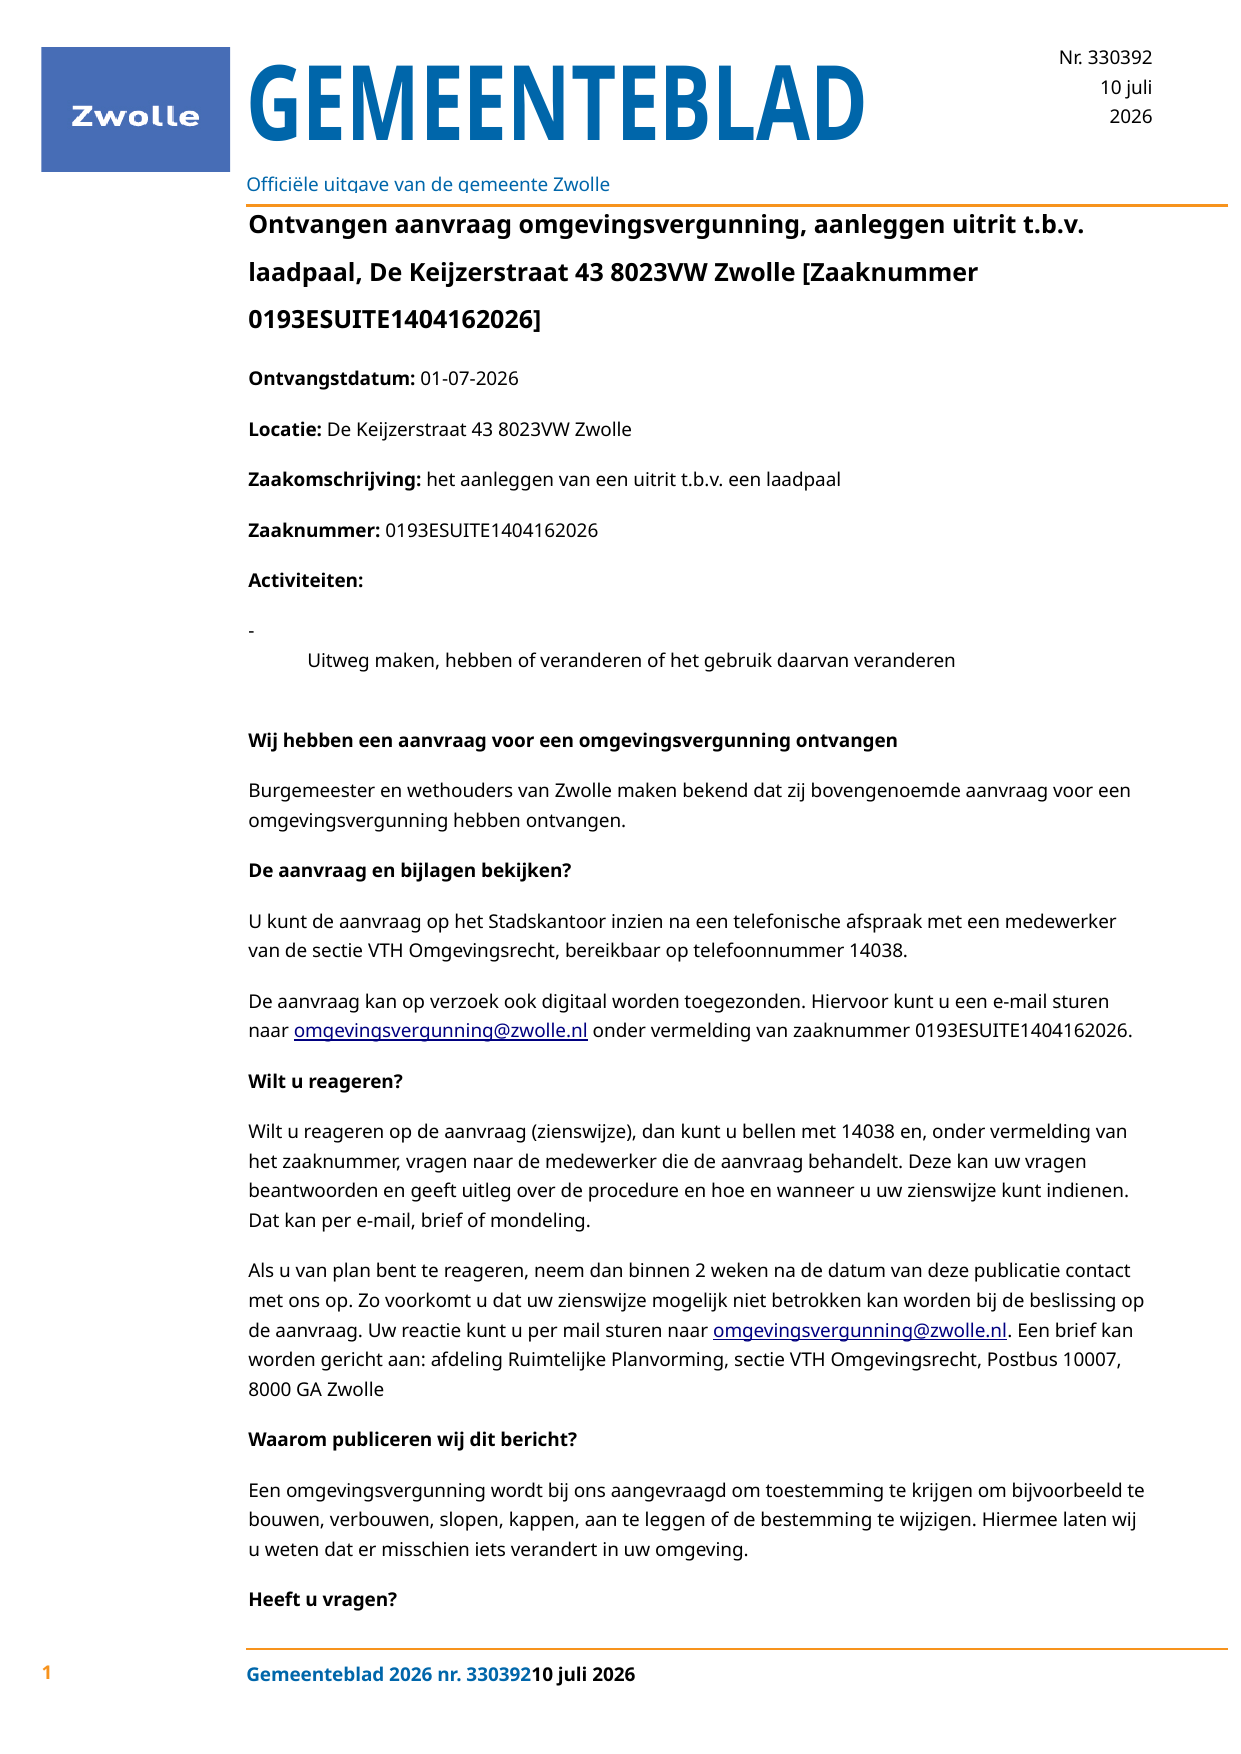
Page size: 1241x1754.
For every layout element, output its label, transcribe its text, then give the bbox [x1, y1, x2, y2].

text Zaaknummer: 0193ESUITE1404162026 [248, 517, 1152, 542]
text Waarom publiceren wij dit bericht? [248, 1426, 1152, 1452]
picture [41, 47, 231, 172]
text Heeft u vragen? [248, 1586, 1152, 1612]
list Uitweg maken, hebben of veranderen of het gebruik daarvan veranderen [248, 647, 1152, 673]
text Als u van plan bent te reageren, neem dan binnen 2 weken na de datum van deze publicatie contact met ons op. Zo voorkomt u dat uw zienswijze mogelijk niet betrokken kan worden bij de beslissing op de aanvraag. Uw reactie kunt u per mail sturen naar omgevingsvergunning@zwolle.nl. Een brief kan worden gericht aan: afdeling Ruimtelijke Planvorming, sectie VTH Omgevingsrecht, Postbus 10007, 8000 GA Zwolle [248, 1258, 1152, 1402]
text Een omgevingsvergunning wordt bij ons aangevraagd om toestemming te krijgen om bijvoorbeeld te bouwen, verbouwen, slopen, kappen, aan te leggen of de bestemming te wijzigen. Hiermee laten wij u weten dat er misschien iets verandert in uw omgeving. [248, 1477, 1152, 1562]
text Wilt u reageren? [248, 1068, 1152, 1094]
text Wilt u reageren op de aanvraag (zienswijze), dan kunt u bellen met 14038 en, onder vermelding van het zaaknummer, vragen naar de medewerker die de aanvraag behandelt. Deze kan uw vragen beantwoorden en geeft uitleg over de procedure en hoe en wanneer u uw zienswijze kunt indienen. Dat kan per e-mail, brief of mondeling. [248, 1118, 1152, 1233]
text U kunt de aanvraag op het Stadskantoor inzien na een telefonische afspraak met een medewerker van de sectie VTH Omgevingsrecht, bereikbaar op telefoonnummer 14038. [248, 908, 1152, 963]
text Wij hebben een aanvraag voor een omgevingsvergunning ontvangen [248, 727, 1152, 753]
text De aanvraag en bijlagen bekijken? [248, 858, 1152, 883]
text Locatie: De Keijzerstraat 43 8023VW Zwolle [248, 416, 1152, 442]
text Zaakomschrijving: het aanleggen van een uitrit t.b.v. een laadpaal [248, 466, 1152, 492]
text Ontvangstdatum: 01-07-2026 [248, 366, 1152, 391]
text Activiteiten: [248, 567, 1152, 593]
text De aanvraag kan op verzoek ook digitaal worden toegezonden. Hiervoor kunt u een e-mail sturen naar omgevingsvergunning@zwolle.nl onder vermelding van zaaknummer 0193ESUITE1404162026. [248, 988, 1152, 1043]
text Burgemeester en wethouders van Zwolle maken bekend dat zij bovengenoemde aanvraag voor een omgevingsvergunning hebben ontvangen. [248, 778, 1152, 833]
text Ontvangen aanvraag omgevingsvergunning, aanleggen uitrit t.b.v. laadpaal, De Keijzerstraat 43 8023VW Zwolle [Zaaknummer 0193ESUITE1404162026] [248, 207, 1152, 336]
